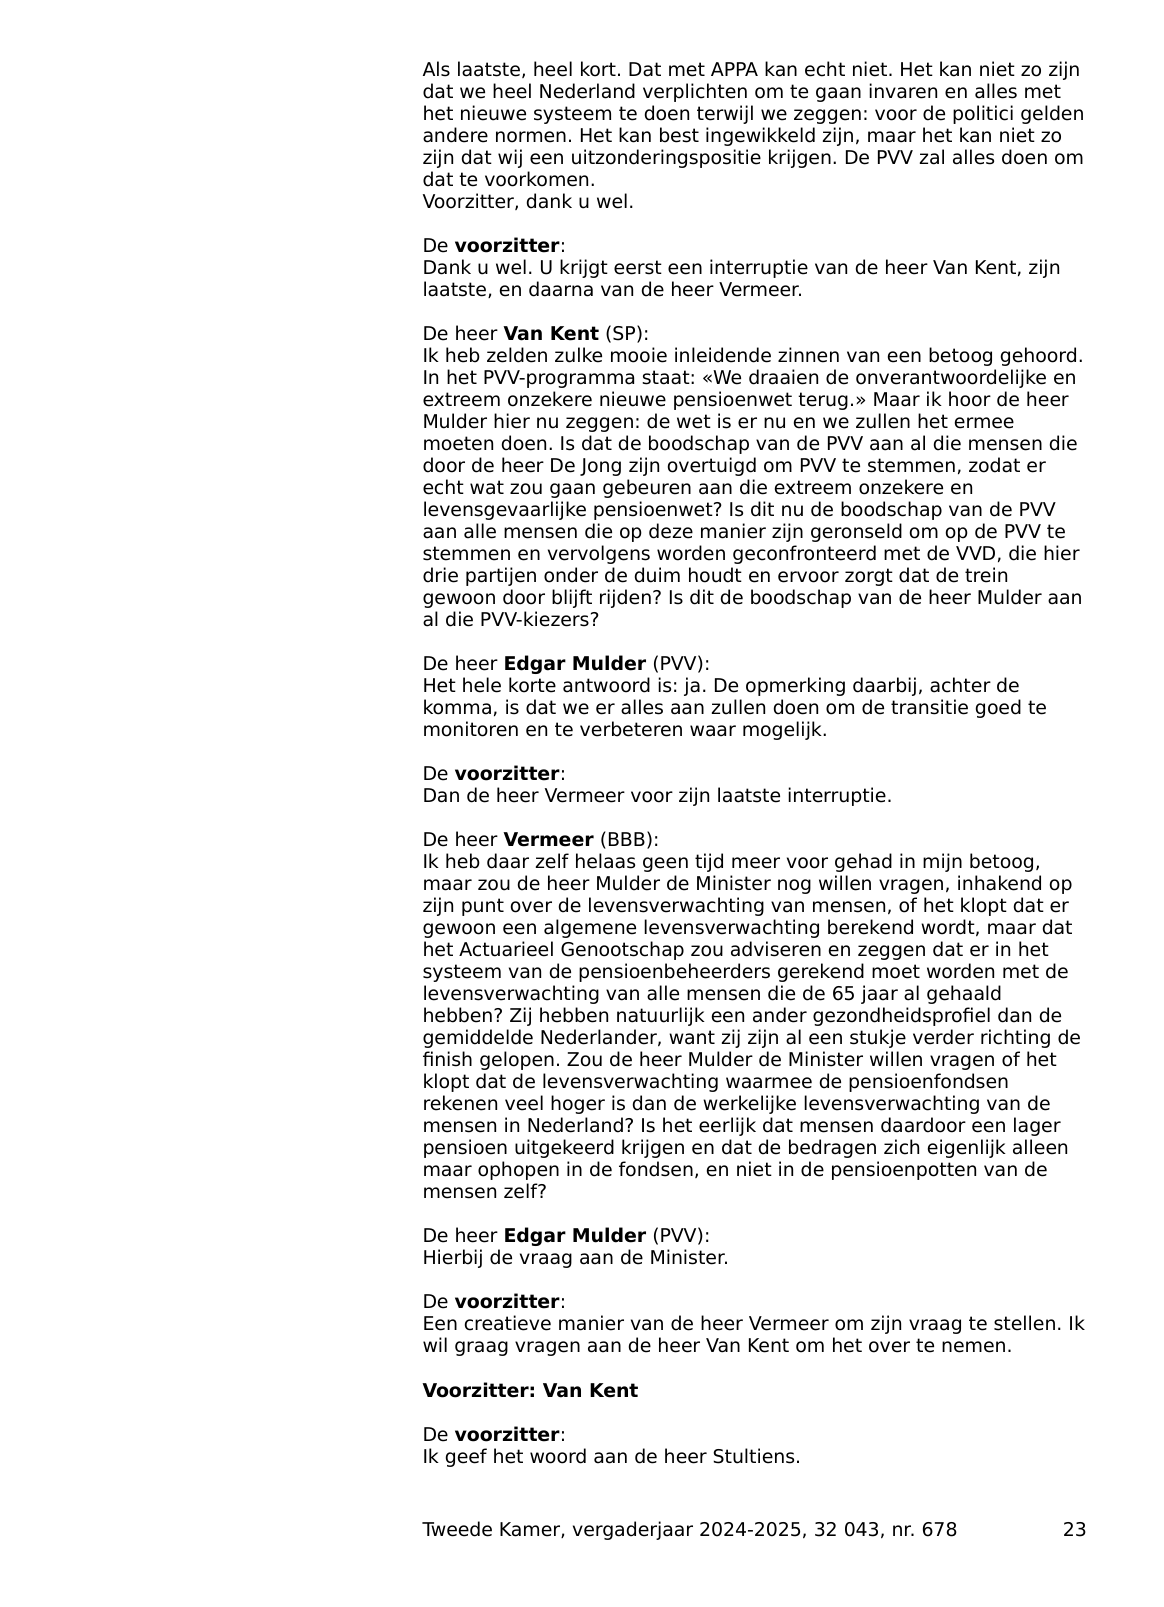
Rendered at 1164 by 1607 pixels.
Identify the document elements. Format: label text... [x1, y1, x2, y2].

subtitle Voorzitter: Van Kent [422, 1379, 1087, 1401]
text De voorzitter: [422, 1424, 1087, 1446]
text Voorzitter, dank u wel. [422, 191, 1087, 213]
text De heer Edgar Mulder (PVV): [422, 653, 1087, 675]
text De heer Vermeer (BBB): [422, 829, 1087, 851]
text Dank u wel. U krijgt eerst een interruptie van de heer Van Kent, zijn laatste, en daarna van de heer Vermeer. [422, 257, 1087, 301]
text In het PVV-programma staat: «We draaien de onverantwoordelijke en extreem onzekere nieuwe pensioenwet terug.» Maar ik hoor de heer Mulder hier nu zeggen: de wet is er nu en we zullen het ermee moeten doen. Is dat de boodschap van de PVV aan al die mensen die door de heer De Jong zijn overtuigd om PVV te stemmen, zodat er echt wat zou gaan gebeuren aan die extreem onzekere en levensgevaarlijke pensioenwet? Is dit nu de boodschap van de PVV aan alle mensen die op deze manier zijn geronseld om op de PVV te stemmen en vervolgens worden geconfronteerd met de VVD, die hier drie partijen onder de duim houdt en ervoor zorgt dat de trein gewoon door blijft rijden? Is dit de boodschap van de heer Mulder aan al die PVV-kiezers? [422, 367, 1087, 631]
text De voorzitter: [422, 1291, 1087, 1313]
text Ik heb daar zelf helaas geen tijd meer voor gehad in mijn betoog, maar zou de heer Mulder de Minister nog willen vragen, inhakend op zijn punt over de levensverwachting van mensen, of het klopt dat er gewoon een algemene levensverwachting berekend wordt, maar dat het Actuarieel Genootschap zou adviseren en zeggen dat er in het systeem van de pensioenbeheerders gerekend moet worden met de levensverwachting van alle mensen die de 65 jaar al gehaald hebben? Zij hebben natuurlijk een ander gezondheidsprofiel dan de gemiddelde Nederlander, want zij zijn al een stukje verder richting de finish gelopen. Zou de heer Mulder de Minister willen vragen of het klopt dat de levensverwachting waarmee de pensioenfondsen rekenen veel hoger is dan de werkelijke levensverwachting van de mensen in Nederland? Is het eerlijk dat mensen daardoor een lager pensioen uitgekeerd krijgen en dat de bedragen zich eigenlijk alleen maar ophopen in de fondsen, en niet in de pensioenpotten van de mensen zelf? [422, 851, 1087, 1203]
text Als laatste, heel kort. Dat met APPA kan echt niet. Het kan niet zo zijn dat we heel Nederland verplichten om te gaan invaren en alles met het nieuwe systeem te doen terwijl we zeggen: voor de politici gelden andere normen. Het kan best ingewikkeld zijn, maar het kan niet zo zijn dat wij een uitzonderingspositie krijgen. De PVV zal alles doen om dat te voorkomen. [422, 59, 1087, 191]
text Ik heb zelden zulke mooie inleidende zinnen van een betoog gehoord. [422, 345, 1087, 367]
text Hierbij de vraag aan de Minister. [422, 1247, 1087, 1269]
text De heer Edgar Mulder (PVV): [422, 1225, 1087, 1247]
text De heer Van Kent (SP): [422, 323, 1087, 345]
text Dan de heer Vermeer voor zijn laatste interruptie. [422, 785, 1087, 807]
text De voorzitter: [422, 763, 1087, 785]
text De voorzitter: [422, 235, 1087, 257]
text Het hele korte antwoord is: ja. De opmerking daarbij, achter de komma, is dat we er alles aan zullen doen om de transitie goed te monitoren en te verbeteren waar mogelijk. [422, 675, 1087, 741]
text Ik geef het woord aan de heer Stultiens. [422, 1446, 1087, 1468]
text Een creatieve manier van de heer Vermeer om zijn vraag te stellen. Ik wil graag vragen aan de heer Van Kent om het over te nemen. [422, 1313, 1087, 1357]
